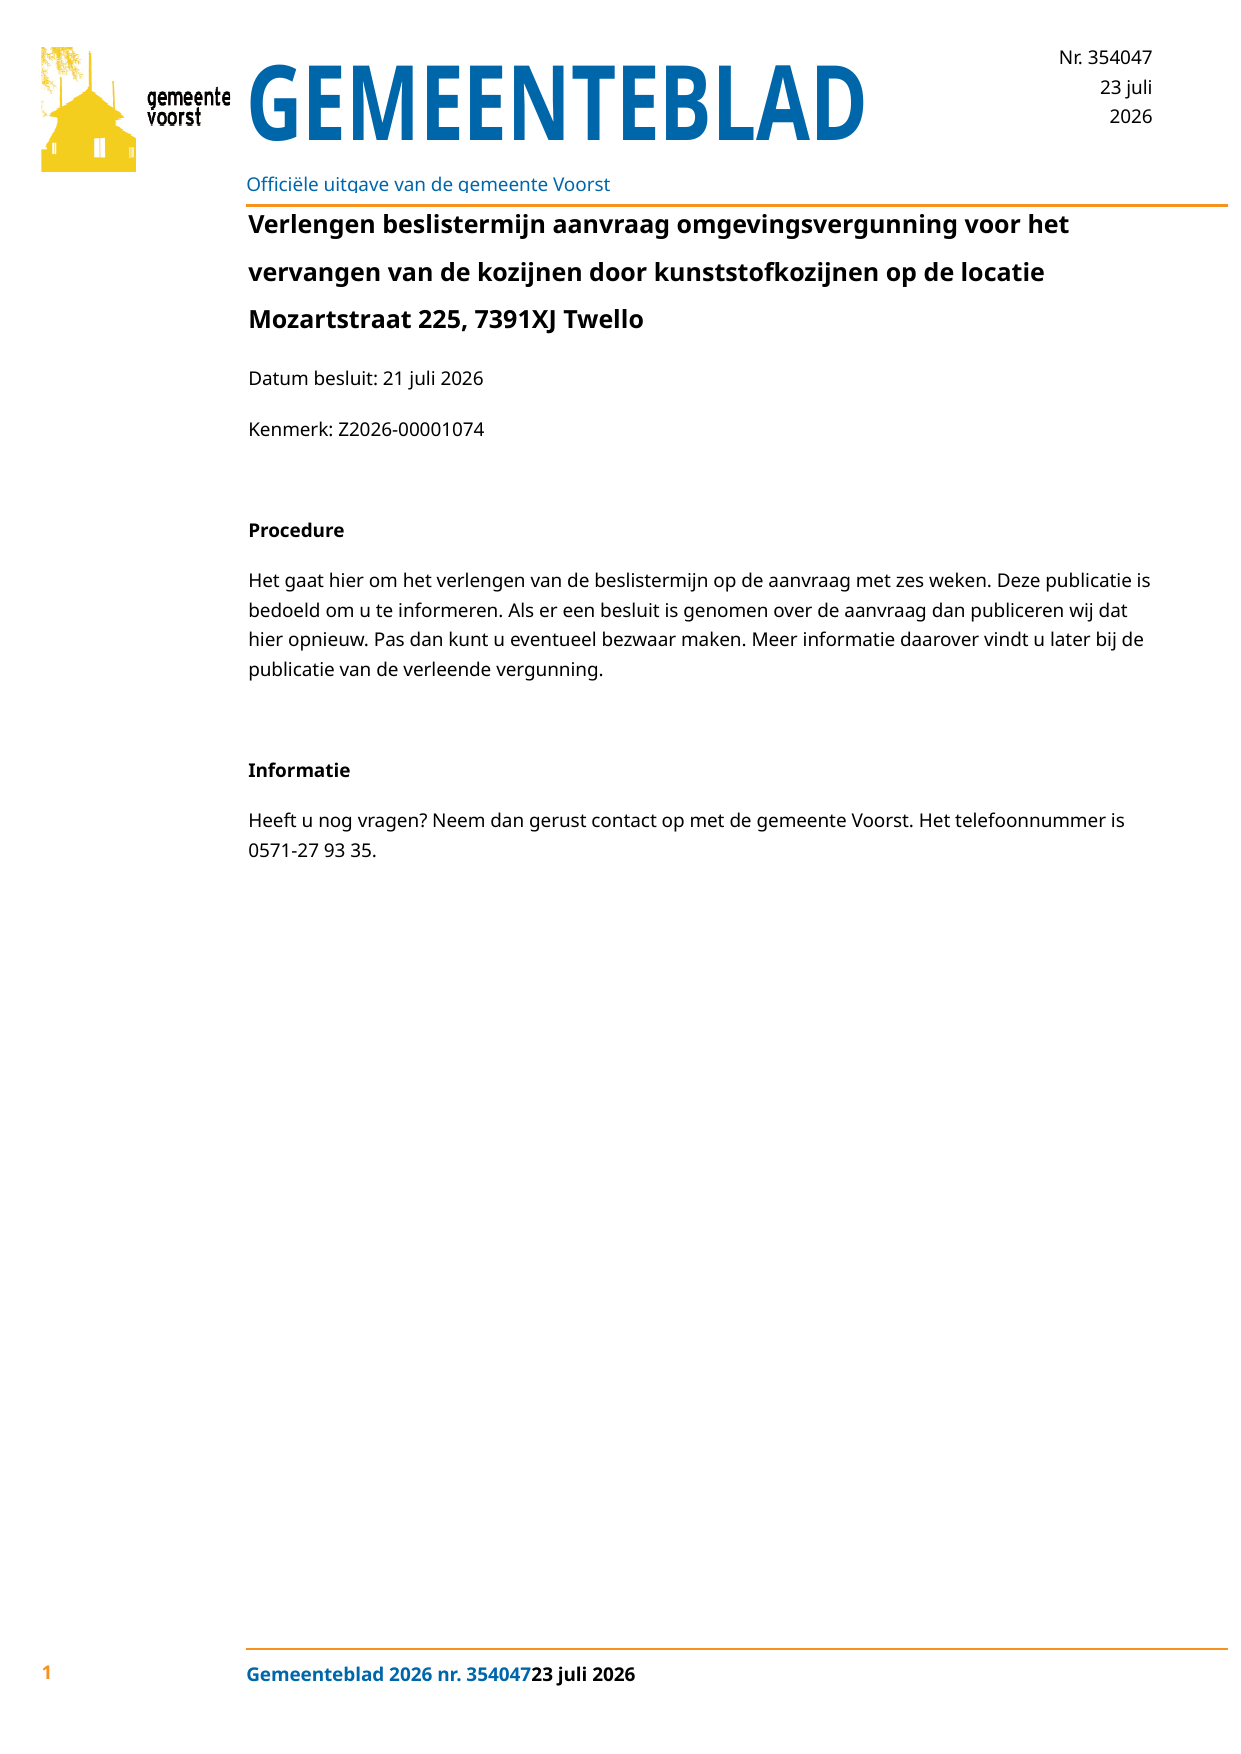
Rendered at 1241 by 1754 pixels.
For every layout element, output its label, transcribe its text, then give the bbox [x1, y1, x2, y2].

text Het gaat hier om het verlengen van de beslistermijn op de aanvraag met zes weken. Deze publicatie is bedoeld om u te informeren. Als er een besluit is genomen over de aanvraag dan publiceren wij dat hier opnieuw. Pas dan kunt u eventueel bezwaar maken. Meer informatie daarover vindt u later bij de publicatie van de verleende vergunning. [248, 567, 1152, 682]
text Datum besluit: 21 juli 2026 [248, 366, 1152, 391]
text Informatie [248, 757, 1152, 782]
text Heeft u nog vragen? Neem dan gerust contact op met de gemeente Voorst. Het telefoonnummer is 0571-27 93 35. [248, 807, 1152, 862]
picture [41, 47, 231, 172]
text Procedure [248, 517, 1152, 542]
text Verlengen beslistermijn aanvraag omgevingsvergunning voor het vervangen van de kozijnen door kunststofkozijnen op de locatie Mozartstraat 225, 7391XJ Twello [248, 207, 1152, 336]
text Kenmerk: Z2026-00001074 [248, 416, 1152, 442]
